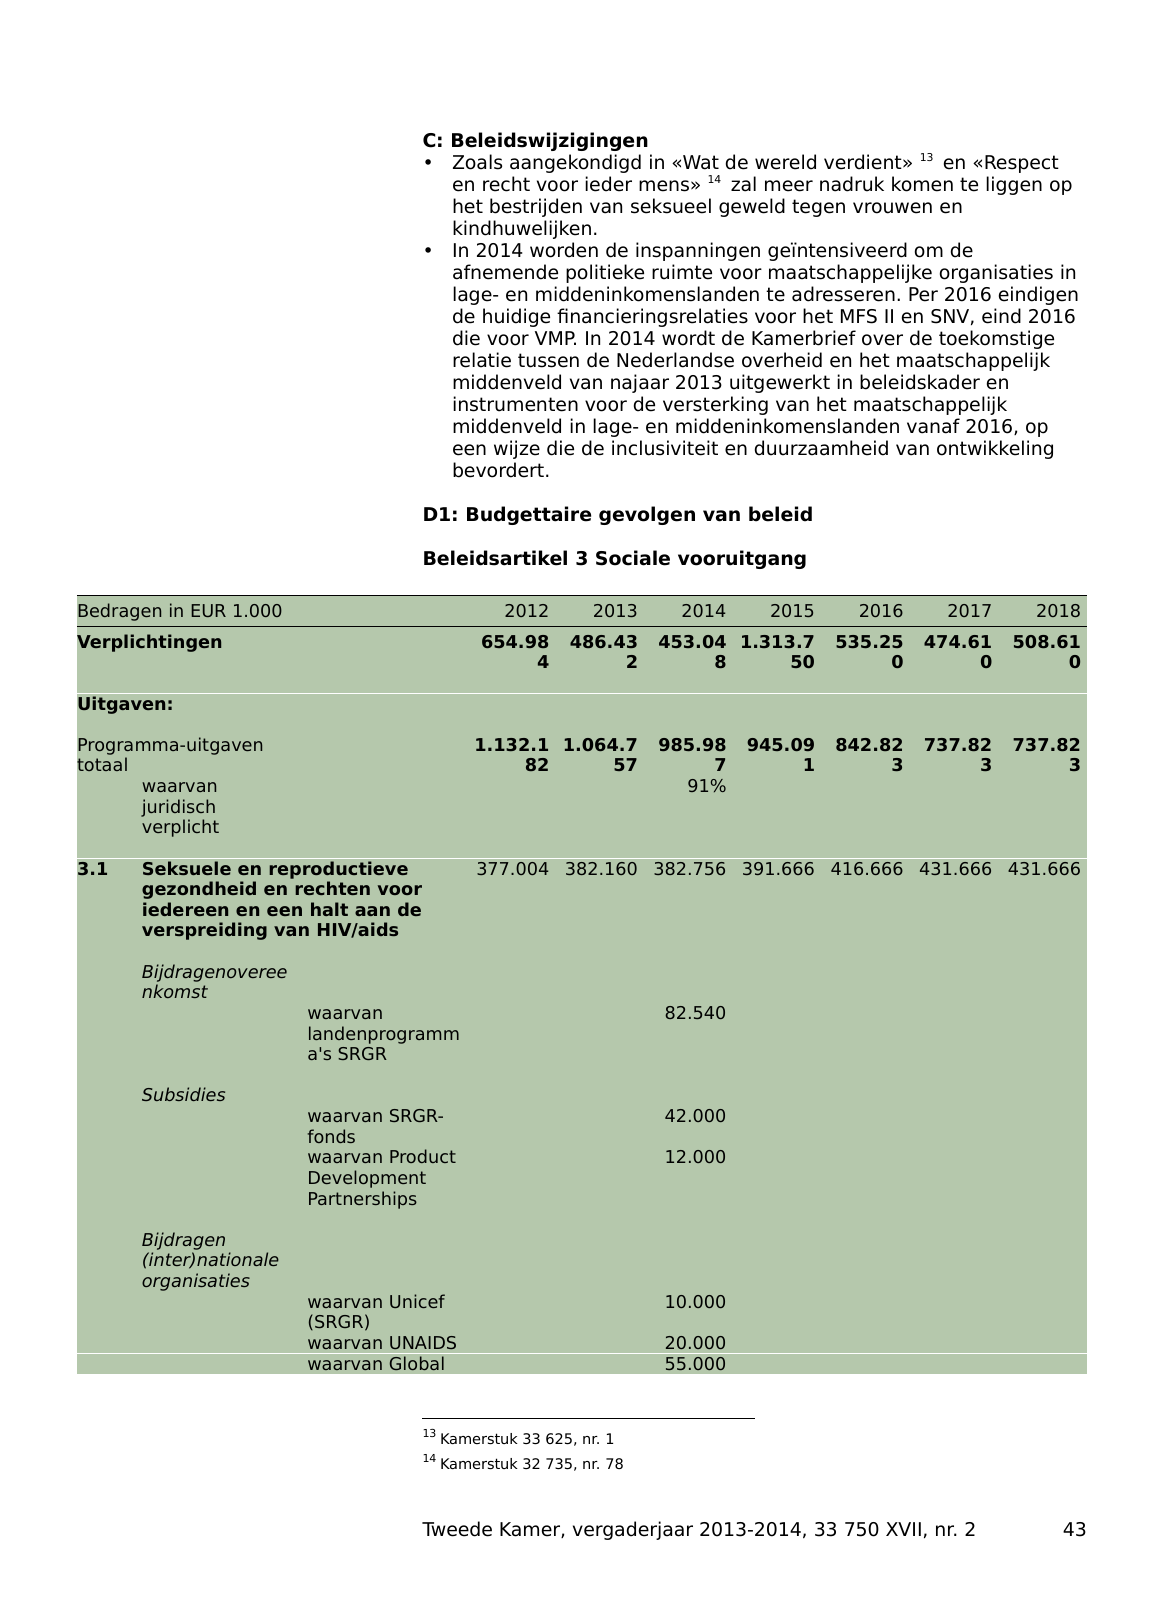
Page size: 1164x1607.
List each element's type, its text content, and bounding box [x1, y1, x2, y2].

table_cell [77, 1333, 136, 1353]
table_cell waarvan UNAIDS [301, 1333, 466, 1353]
table_cell 985.987 [644, 735, 732, 776]
table_cell 82.540 [644, 1003, 732, 1065]
table_header 2016 [821, 596, 909, 626]
table_cell [998, 1292, 1087, 1333]
table_cell [732, 714, 821, 735]
table_cell [555, 1209, 644, 1230]
table_cell [301, 941, 466, 962]
table_cell [555, 1333, 644, 1353]
table_cell [466, 962, 555, 1003]
table_cell [301, 627, 466, 673]
table_cell [998, 1106, 1087, 1147]
table_cell [732, 1354, 821, 1374]
table_cell [909, 1085, 998, 1106]
table_cell [732, 941, 821, 962]
table_cell [136, 1106, 301, 1147]
table_cell [555, 776, 644, 838]
table_cell [136, 1333, 301, 1353]
table_cell [821, 1333, 909, 1353]
text Kamerstuk 33 625, nr. 1 [422, 1427, 1087, 1449]
table_cell 737.823 [909, 735, 998, 776]
subtitle Beleidsartikel 3 Sociale vooruitgang [422, 548, 1087, 570]
table_cell 431.666 [998, 859, 1087, 941]
table_cell [301, 1230, 466, 1292]
table_cell [732, 1292, 821, 1333]
table_cell [301, 1085, 466, 1106]
table_cell waarvan SRGR-fonds [301, 1106, 466, 1147]
table_cell [821, 1065, 909, 1085]
table_cell [909, 1292, 998, 1333]
table_cell Bijdragenovereenkomst [136, 962, 301, 1003]
table_cell [909, 1209, 998, 1230]
table_cell [998, 1065, 1087, 1085]
table_cell [77, 1230, 136, 1292]
table_cell [555, 1065, 644, 1085]
table_cell [77, 1106, 136, 1147]
table_cell [909, 1354, 998, 1374]
table_cell [909, 962, 998, 1003]
table_cell 382.160 [555, 859, 644, 941]
table_header 2012 [466, 596, 555, 626]
table_cell [77, 1065, 136, 1085]
table_cell [821, 1230, 909, 1292]
table_cell [644, 1230, 732, 1292]
table_cell [555, 1085, 644, 1106]
table_cell [301, 776, 466, 838]
table_cell 377.004 [466, 859, 555, 941]
subtitle D1: Budgettaire gevolgen van beleid [422, 504, 1087, 526]
table_cell [909, 1106, 998, 1147]
table_cell [644, 962, 732, 1003]
text • In 2014 worden de inspanningen geïntensiveerd om de afnemende politieke ruimte voor maatschappelijke organisaties in lage- en middeninkomenslanden te adresseren. Per 2016 eindigen de huidige financieringsrelaties voor het MFS II en SNV, eind 2016 die voor VMP. In 2014 wordt de Kamerbrief over de toekomstige relatie tussen de Nederlandse overheid en het maatschappelijk middenveld van najaar 2013 uitgewerkt in beleidskader en instrumenten voor de versterking van het maatschappelijk middenveld in lage- en middeninkomenslanden vanaf 2016, op een wijze die de inclusiviteit en duurzaamheid van ontwikkeling bevordert. [422, 240, 1087, 482]
table_cell 654.984 [466, 627, 555, 673]
table_cell [466, 714, 555, 735]
table_cell Seksuele en reproductieve gezondheid en rechten voor iedereen en een halt aan de verspreiding van HIV/aids [136, 859, 466, 941]
table_cell [136, 1209, 301, 1230]
table_cell 1.132.182 [466, 735, 555, 776]
table_cell [301, 962, 466, 1003]
table_cell [555, 714, 644, 735]
table_cell [998, 1230, 1087, 1292]
table_cell [555, 1106, 644, 1147]
table_cell [644, 1065, 732, 1085]
table_cell [555, 673, 644, 693]
table_cell [136, 1065, 301, 1085]
text • Zoals aangekondigd in «Wat de wereld verdient» en «Respect en recht voor ieder mens» zal meer nadruk komen te liggen op het bestrijden van seksueel geweld tegen vrouwen en kindhuwelijken. [422, 152, 1087, 240]
table_cell [821, 1106, 909, 1147]
table_cell [466, 1085, 555, 1106]
table_cell [466, 1333, 555, 1353]
table_cell [644, 941, 732, 962]
table_cell [732, 694, 821, 714]
table_cell [821, 941, 909, 962]
table_cell [77, 714, 136, 735]
table_cell [998, 1209, 1087, 1230]
table_cell [644, 673, 732, 693]
table_cell [732, 1333, 821, 1353]
table_cell [998, 1085, 1087, 1106]
table_cell [77, 1003, 136, 1065]
table_cell [466, 673, 555, 693]
table_cell [136, 1147, 301, 1209]
table_cell [301, 1065, 466, 1085]
table_cell 382.756 [644, 859, 732, 941]
table_cell [821, 1209, 909, 1230]
table_cell [821, 838, 909, 858]
table_cell [909, 776, 998, 838]
table_cell [821, 1085, 909, 1106]
table_cell [555, 694, 644, 714]
table_cell [136, 941, 301, 962]
table_cell [998, 714, 1087, 735]
subtitle C: Beleidswijzigingen [422, 130, 1087, 152]
table_cell [555, 1292, 644, 1333]
table_cell [77, 1354, 136, 1374]
table_cell 945.091 [732, 735, 821, 776]
table_cell [821, 673, 909, 693]
table_cell [136, 1292, 301, 1333]
table_cell [466, 1230, 555, 1292]
table_cell 486.432 [555, 627, 644, 673]
table_cell [732, 838, 821, 858]
table_cell [555, 1003, 644, 1065]
table_cell [909, 694, 998, 714]
table_cell [136, 1354, 301, 1374]
table_cell [732, 1230, 821, 1292]
table_cell [909, 838, 998, 858]
table_cell [732, 673, 821, 693]
table_cell 508.610 [998, 627, 1087, 673]
table_cell [77, 941, 136, 962]
table_header [301, 596, 466, 626]
table_cell 474.610 [909, 627, 998, 673]
table_cell [136, 838, 301, 858]
table_cell [821, 694, 909, 714]
table_cell [732, 1209, 821, 1230]
table_cell [466, 1209, 555, 1230]
table_cell [998, 1333, 1087, 1353]
table_cell waarvan landenprogramma's SRGR [301, 1003, 466, 1065]
table_cell Subsidies [136, 1085, 301, 1106]
table_header 2018 [998, 596, 1087, 626]
table_cell [301, 1209, 466, 1230]
table_cell 842.823 [821, 735, 909, 776]
table_cell [136, 1003, 301, 1065]
table_cell 10.000 [644, 1292, 732, 1333]
table_cell [998, 1354, 1087, 1374]
table_cell [644, 838, 732, 858]
table_cell 535.250 [821, 627, 909, 673]
table_cell [466, 694, 555, 714]
table_cell [732, 776, 821, 838]
table_cell [821, 1003, 909, 1065]
table_cell [77, 1147, 136, 1209]
table_cell [821, 962, 909, 1003]
table_cell [732, 962, 821, 1003]
table_cell 3.1 [77, 859, 136, 941]
table_cell [732, 1003, 821, 1065]
table_cell [466, 776, 555, 838]
table_header Bedragen in EUR 1.000 [77, 596, 301, 626]
table_cell [77, 776, 136, 838]
table_cell [77, 838, 136, 858]
table_cell [732, 1065, 821, 1085]
table_cell waarvan Unicef (SRGR) [301, 1292, 466, 1333]
table_cell [998, 776, 1087, 838]
table_cell [466, 1147, 555, 1209]
table_cell Programma-uitgaven totaal [77, 735, 301, 776]
table_header 2014 [644, 596, 732, 626]
table_cell [644, 694, 732, 714]
table_cell [998, 941, 1087, 962]
table_cell [466, 1065, 555, 1085]
table_cell [77, 1209, 136, 1230]
table_cell [909, 1003, 998, 1065]
table_cell [77, 673, 136, 693]
table_cell [644, 714, 732, 735]
table_cell 1.064.757 [555, 735, 644, 776]
table_header 2017 [909, 596, 998, 626]
table_cell [821, 1147, 909, 1209]
table_cell [821, 776, 909, 838]
table_cell [998, 694, 1087, 714]
table_cell [909, 1333, 998, 1353]
table_cell [998, 838, 1087, 858]
table_cell [555, 962, 644, 1003]
table_cell 737.823 [998, 735, 1087, 776]
table_cell [77, 1085, 136, 1106]
table_cell [136, 714, 301, 735]
table_cell [732, 1147, 821, 1209]
table_cell [555, 1354, 644, 1374]
table_cell 431.666 [909, 859, 998, 941]
table_cell [821, 1354, 909, 1374]
table_cell [821, 714, 909, 735]
table_cell [909, 1230, 998, 1292]
table_cell [909, 941, 998, 962]
table_cell waarvan Product Development Partnerships [301, 1147, 466, 1209]
table_cell [555, 1230, 644, 1292]
table_cell [909, 673, 998, 693]
table_cell [466, 1003, 555, 1065]
table_header 2013 [555, 596, 644, 626]
table_header 2015 [732, 596, 821, 626]
table_cell [732, 1106, 821, 1147]
table_cell waarvan juridisch verplicht [136, 776, 301, 838]
table_cell 1.313.750 [732, 627, 821, 673]
table_cell 12.000 [644, 1147, 732, 1209]
table_cell [732, 1085, 821, 1106]
table_cell [821, 1292, 909, 1333]
table_cell [301, 714, 466, 735]
table_cell Verplichtingen [77, 627, 301, 673]
table_cell Bijdragen (inter)nationale organisaties [136, 1230, 301, 1292]
table_cell 416.666 [821, 859, 909, 941]
table_cell [555, 1147, 644, 1209]
table_cell [998, 962, 1087, 1003]
table_cell 42.000 [644, 1106, 732, 1147]
table_cell [909, 714, 998, 735]
table_cell [136, 673, 301, 693]
table_cell [466, 1354, 555, 1374]
table_cell [998, 673, 1087, 693]
table_cell [77, 962, 136, 1003]
table_cell 91% [644, 776, 732, 838]
table_cell [301, 694, 466, 714]
table_cell Uitgaven: [77, 694, 301, 714]
table_cell [909, 1147, 998, 1209]
table_cell [644, 1085, 732, 1106]
table_cell 20.000 [644, 1333, 732, 1353]
table_cell [998, 1147, 1087, 1209]
table_cell [466, 941, 555, 962]
table_cell [301, 838, 466, 858]
table_cell [998, 1003, 1087, 1065]
table_cell 55.000 [644, 1354, 732, 1374]
table_cell [644, 1209, 732, 1230]
table_cell waarvan Global [301, 1354, 466, 1374]
table_cell [555, 838, 644, 858]
table_cell [466, 1292, 555, 1333]
table_cell [301, 735, 466, 776]
table_cell [909, 1065, 998, 1085]
table_cell 453.048 [644, 627, 732, 673]
table_cell 391.666 [732, 859, 821, 941]
table_cell [77, 1292, 136, 1333]
table_cell [555, 941, 644, 962]
table_cell [466, 1106, 555, 1147]
table_cell [301, 673, 466, 693]
text Kamerstuk 32 735, nr. 78 [422, 1452, 1087, 1474]
table_cell [466, 838, 555, 858]
